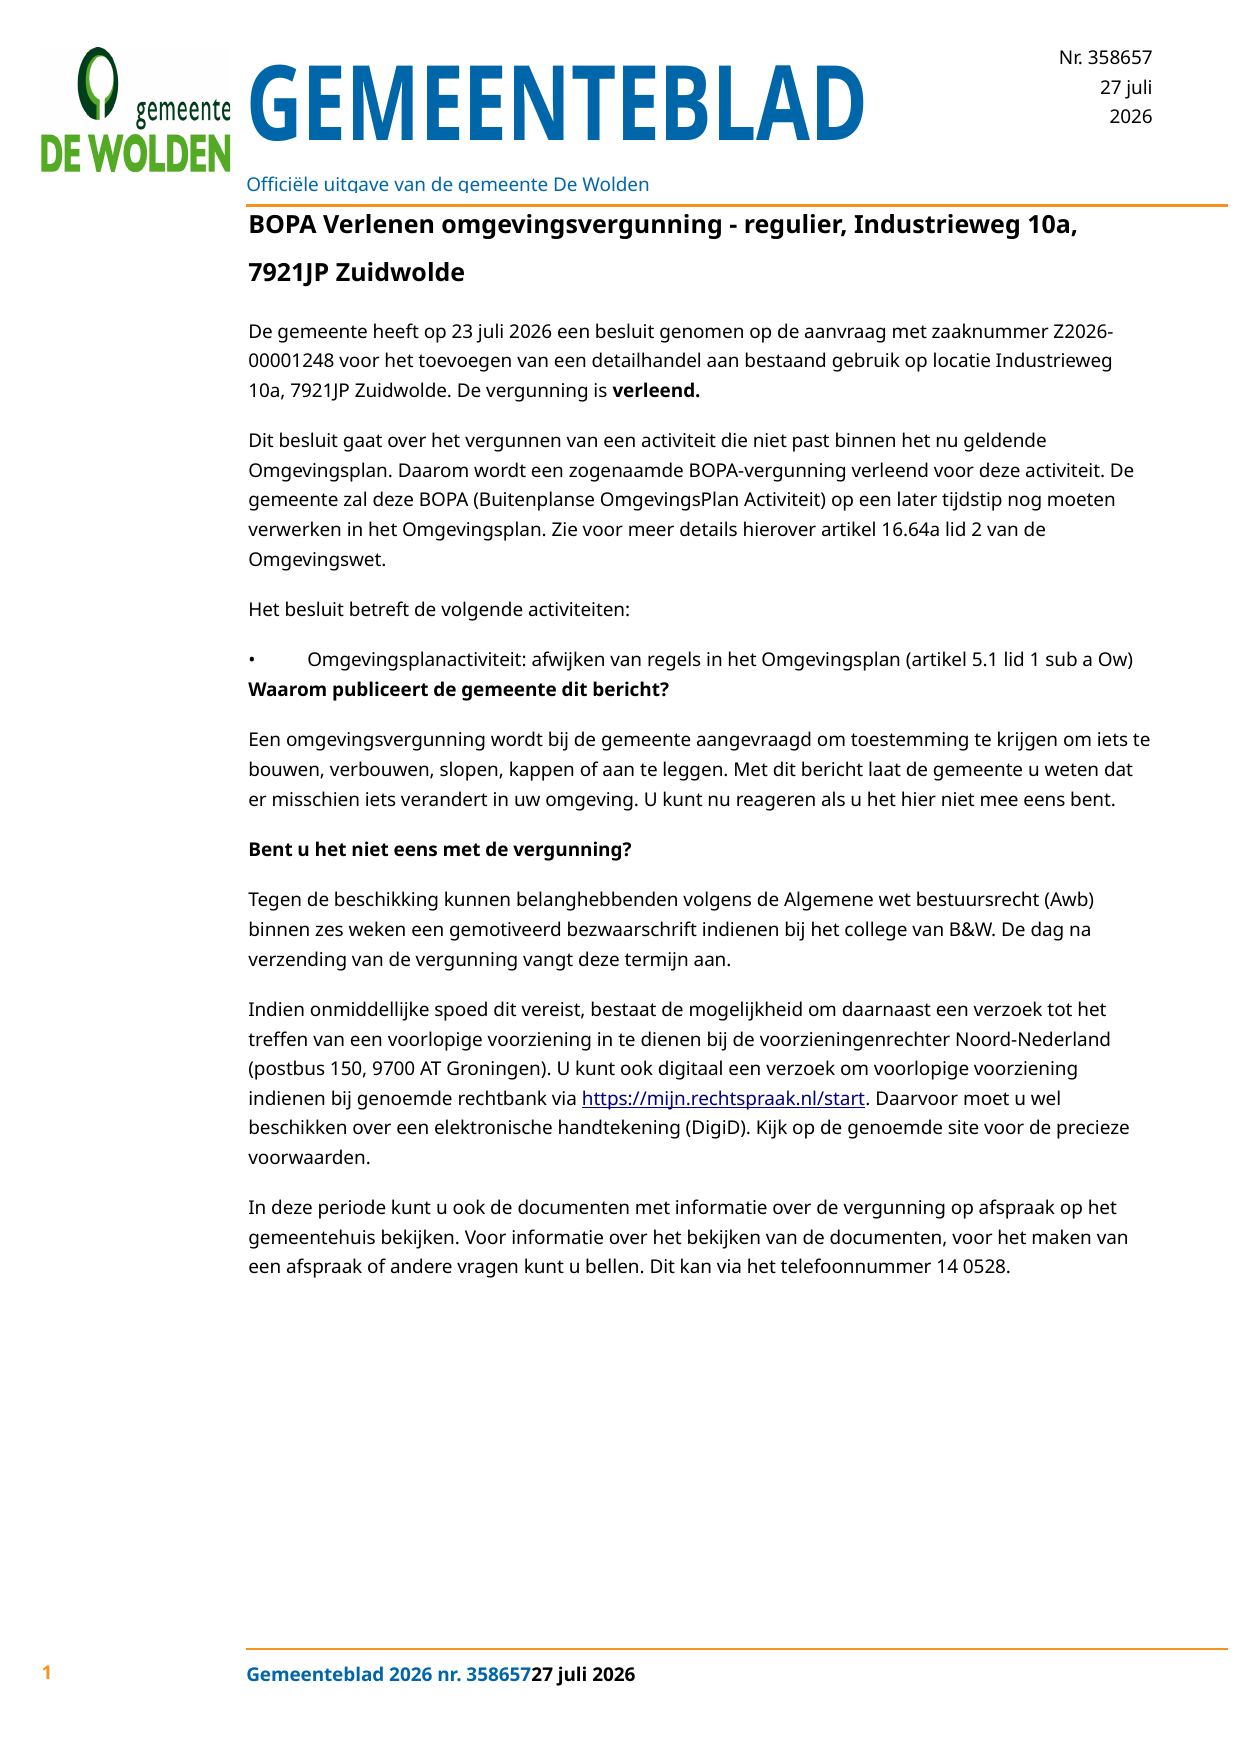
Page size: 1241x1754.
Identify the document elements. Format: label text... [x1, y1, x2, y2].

text Indien onmiddellijke spoed dit vereist, bestaat de mogelijkheid om daarnaast een verzoek tot het treffen van een voorlopige voorziening in te dienen bij de voorzieningenrechter Noord-Nederland (postbus 150, 9700 AT Groningen). U kunt ook digitaal een verzoek om voorlopige voorziening indienen bij genoemde rechtbank via https://mijn.rechtspraak.nl/start. Daarvoor moet u wel beschikken over een elektronische handtekening (DigiD). Kijk op de genoemde site voor de precieze voorwaarden. [248, 996, 1152, 1170]
text Het besluit betreft de volgende activiteiten: [248, 596, 1152, 622]
text Waarom publiceert de gemeente dit bericht? [248, 676, 1152, 702]
text In deze periode kunt u ook de documenten met informatie over de vergunning op afspraak op het gemeentehuis bekijken. Voor informatie over het bekijken van de documenten, voor het maken van een afspraak of andere vragen kunt u bellen. Dit kan via het telefoonnummer 14 0528. [248, 1194, 1152, 1279]
text Tegen de beschikking kunnen belanghebbenden volgens de Algemene wet bestuursrecht (Awb) binnen zes weken een gemotiveerd bezwaarschrift indienen bij het college van B&W. De dag na verzending van de vergunning vangt deze termijn aan. [248, 887, 1152, 972]
picture [41, 47, 231, 172]
text Bent u het niet eens met de vergunning? [248, 836, 1152, 862]
text De gemeente heeft op 23 juli 2026 een besluit genomen op de aanvraag met zaaknummer Z2026-00001248 voor het toevoegen van een detailhandel aan bestaand gebruik op locatie Industrieweg 10a, 7921JP Zuidwolde. De vergunning is verleend. [248, 318, 1152, 403]
list Omgevingsplanactiviteit: afwijken van regels in het Omgevingsplan (artikel 5.1 lid 1 sub a Ow) [248, 647, 1152, 672]
text BOPA Verlenen omgevingsvergunning - regulier, Industrieweg 10a, 7921JP Zuidwolde [248, 207, 1152, 288]
text Een omgevingsvergunning wordt bij de gemeente aangevraagd om toestemming te krijgen om iets te bouwen, verbouwen, slopen, kappen of aan te leggen. Met dit bericht laat de gemeente u weten dat er misschien iets verandert in uw omgeving. U kunt nu reageren als u het hier niet mee eens bent. [248, 727, 1152, 812]
text Dit besluit gaat over het vergunnen van een activiteit die niet past binnen het nu geldende Omgevingsplan. Daarom wordt een zogenaamde BOPA-vergunning verleend voor deze activiteit. De gemeente zal deze BOPA (Buitenplanse OmgevingsPlan Activiteit) op een later tijdstip nog moeten verwerken in het Omgevingsplan. Zie voor meer details hierover artikel 16.64a lid 2 van de Omgevingswet. [248, 427, 1152, 572]
